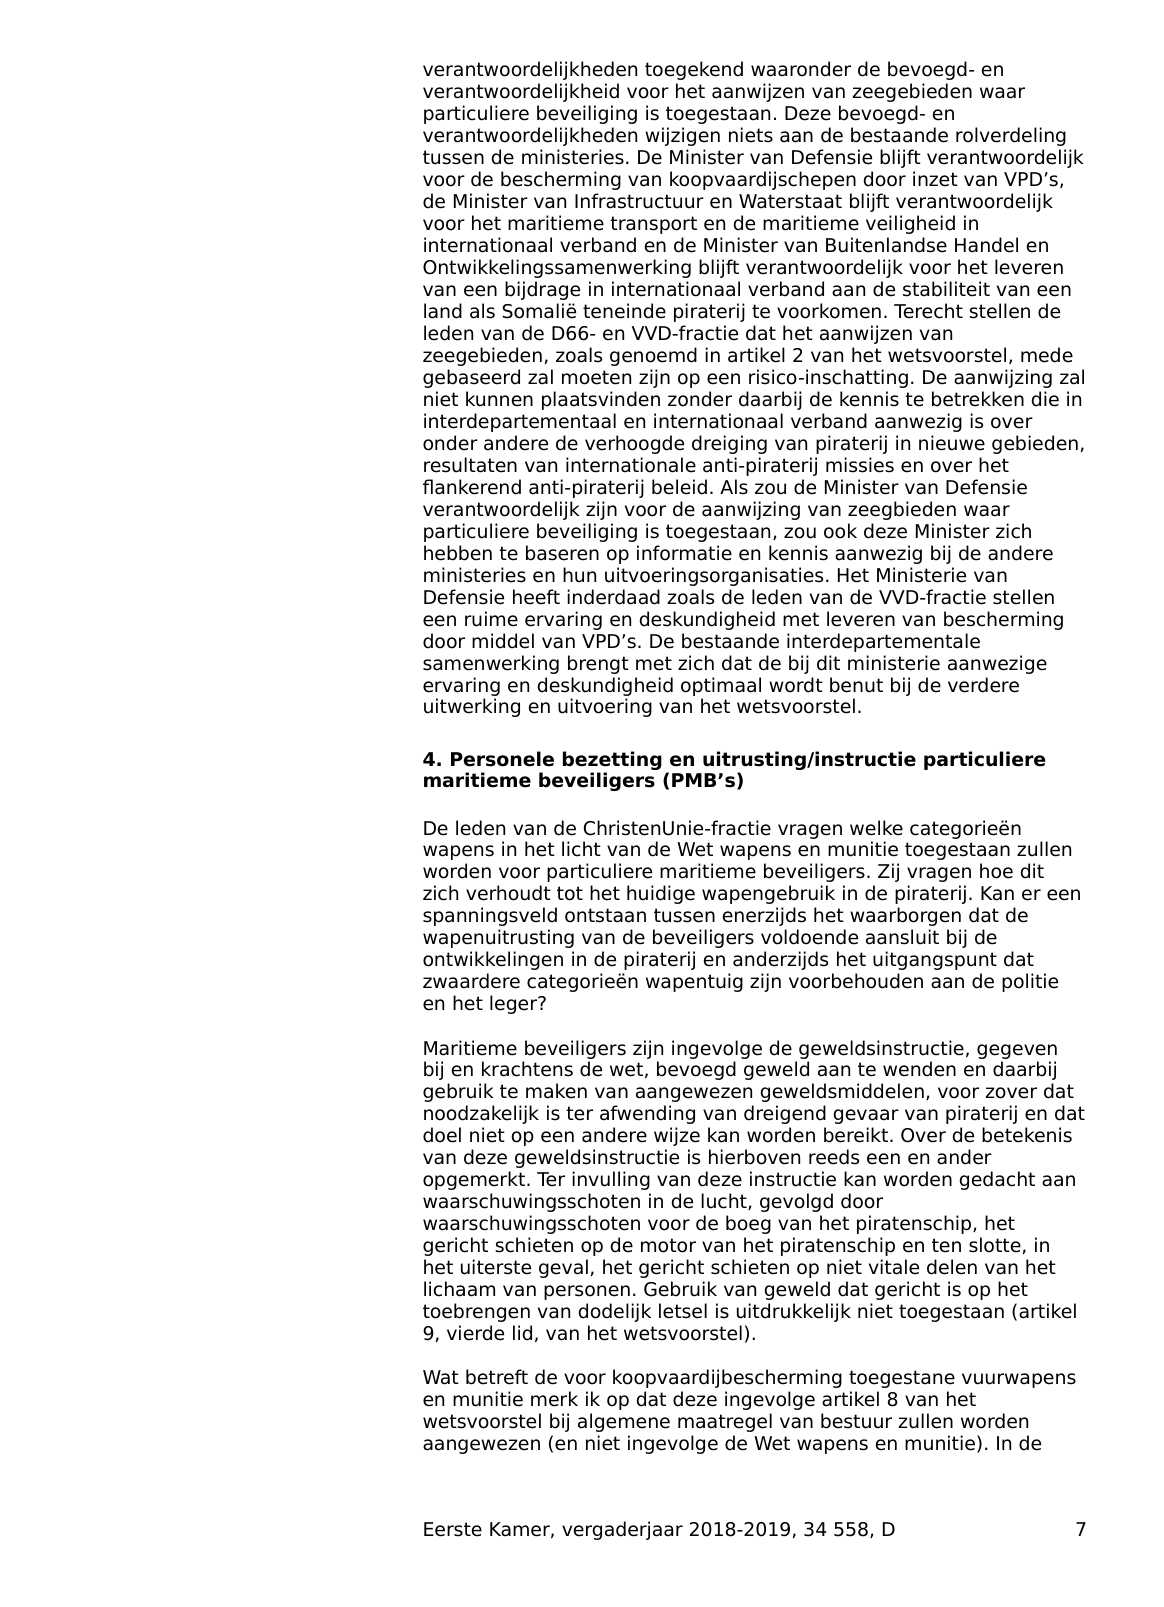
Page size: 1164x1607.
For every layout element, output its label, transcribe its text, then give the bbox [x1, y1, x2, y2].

text De leden van de ChristenUnie-fractie vragen welke categorieën wapens in het licht van de Wet wapens en munitie toegestaan zullen worden voor particuliere maritieme beveiligers. Zij vragen hoe dit zich verhoudt tot het huidige wapengebruik in de piraterij. Kan er een spanningsveld ontstaan tussen enerzijds het waarborgen dat de wapenuitrusting van de beveiligers voldoende aansluit bij de ontwikkelingen in de piraterij en anderzijds het uitgangspunt dat zwaardere categorieën wapentuig zijn voorbehouden aan de politie en het leger? [422, 817, 1087, 1015]
text Maritieme beveiligers zijn ingevolge de geweldsinstructie, gegeven bij en krachtens de wet, bevoegd geweld aan te wenden en daarbij gebruik te maken van aangewezen geweldsmiddelen, voor zover dat noodzakelijk is ter afwending van dreigend gevaar van piraterij en dat doel niet op een andere wijze kan worden bereikt. Over de betekenis van deze geweldsinstructie is hierboven reeds een en ander opgemerkt. Ter invulling van deze instructie kan worden gedacht aan waarschuwingsschoten in de lucht, gevolgd door waarschuwingsschoten voor de boeg van het piratenschip, het gericht schieten op de motor van het piratenschip en ten slotte, in het uiterste geval, het gericht schieten op niet vitale delen van het lichaam van personen. Gebruik van geweld dat gericht is op het toebrengen van dodelijk letsel is uitdrukkelijk niet toegestaan (artikel 9, vierde lid, van het wetsvoorstel). [422, 1037, 1087, 1345]
subtitle 4. Personele bezetting en uitrusting/instructie particuliere maritieme beveiligers (PMB’s) [422, 748, 1087, 792]
text Wat betreft de voor koopvaardijbescherming toegestane vuurwapens en munitie merk ik op dat deze ingevolge artikel 8 van het wetsvoorstel bij algemene maatregel van bestuur zullen worden aangewezen (en niet ingevolge de Wet wapens en munitie). In de [422, 1367, 1087, 1455]
text verantwoordelijkheden toegekend waaronder de bevoegd- en verantwoordelijkheid voor het aanwijzen van zeegebieden waar particuliere beveiliging is toegestaan. Deze bevoegd- en verantwoordelijkheden wijzigen niets aan de bestaande rolverdeling tussen de ministeries. De Minister van Defensie blijft verantwoordelijk voor de bescherming van koopvaardijschepen door inzet van VPD’s, de Minister van Infrastructuur en Waterstaat blijft verantwoordelijk voor het maritieme transport en de maritieme veiligheid in internationaal verband en de Minister van Buitenlandse Handel en Ontwikkelingssamenwerking blijft verantwoordelijk voor het leveren van een bijdrage in internationaal verband aan de stabiliteit van een land als Somalië teneinde piraterij te voorkomen. Terecht stellen de leden van de D66- en VVD-fractie dat het aanwijzen van zeegebieden, zoals genoemd in artikel 2 van het wetsvoorstel, mede gebaseerd zal moeten zijn op een risico-inschatting. De aanwijzing zal niet kunnen plaatsvinden zonder daarbij de kennis te betrekken die in interdepartementaal en internationaal verband aanwezig is over onder andere de verhoogde dreiging van piraterij in nieuwe gebieden, resultaten van internationale anti-piraterij missies en over het flankerend anti-piraterij beleid. Als zou de Minister van Defensie verantwoordelijk zijn voor de aanwijzing van zeegbieden waar particuliere beveiliging is toegestaan, zou ook deze Minister zich hebben te baseren op informatie en kennis aanwezig bij de andere ministeries en hun uitvoeringsorganisaties. Het Ministerie van Defensie heeft inderdaad zoals de leden van de VVD-fractie stellen een ruime ervaring en deskundigheid met leveren van bescherming door middel van VPD’s. De bestaande interdepartementale samenwerking brengt met zich dat de bij dit ministerie aanwezige ervaring en deskundigheid optimaal wordt benut bij de verdere uitwerking en uitvoering van het wetsvoorstel. [422, 59, 1087, 718]
